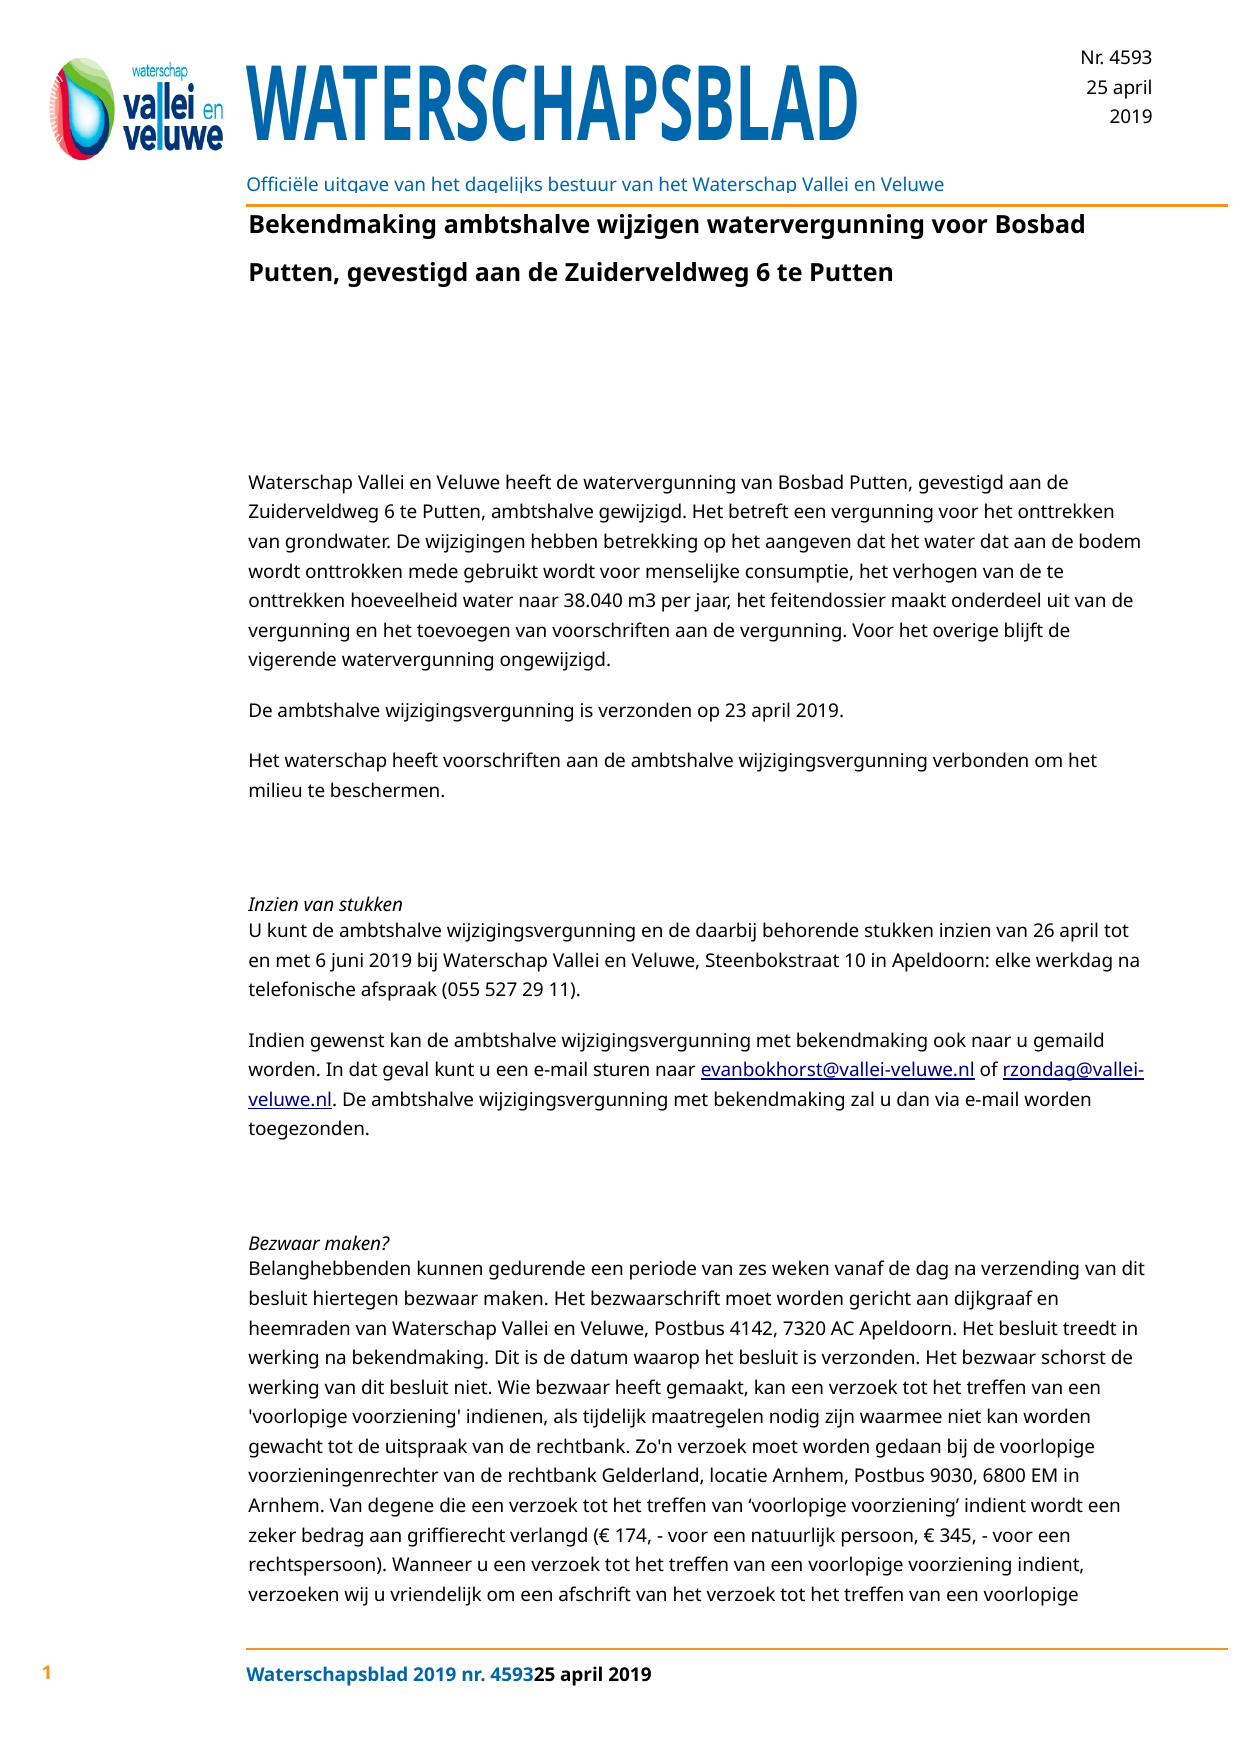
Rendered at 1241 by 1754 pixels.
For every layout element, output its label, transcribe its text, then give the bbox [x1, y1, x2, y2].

picture [41, 47, 231, 172]
text Inzien van stukken [248, 891, 1152, 917]
text Waterschap Vallei en Veluwe heeft de watervergunning van Bosbad Putten, gevestigd aan de Zuiderveldweg 6 te Putten, ambtshalve gewijzigd. Het betreft een vergunning voor het onttrekken van grondwater. De wijzigingen hebben betrekking op het aangeven dat het water dat aan de bodem wordt onttrokken mede gebruikt wordt voor menselijke consumptie, het verhogen van de te onttrekken hoeveelheid water naar 38.040 m3 per jaar, het feitendossier maakt onderdeel uit van de vergunning en het toevoegen van voorschriften aan de vergunning. Voor het overige blijft de vigerende watervergunning ongewijzigd. [248, 469, 1152, 672]
text De ambtshalve wijzigingsvergunning is verzonden op 23 april 2019. [248, 697, 1152, 723]
text Belanghebbenden kunnen gedurende een periode van zes weken vanaf de dag na verzending van dit besluit hiertegen bezwaar maken. Het bezwaarschrift moet worden gericht aan dijkgraaf en heemraden van Waterschap Vallei en Veluwe, Postbus 4142, 7320 AC Apeldoorn. Het besluit treedt in werking na bekendmaking. Dit is de datum waarop het besluit is verzonden. Het bezwaar schorst de werking van dit besluit niet. Wie bezwaar heeft gemaakt, kan een verzoek tot het treffen van een 'voorlopige voorziening' indienen, als tijdelijk maatregelen nodig zijn waarmee niet kan worden gewacht tot de uitspraak van de rechtbank. Zo'n verzoek moet worden gedaan bij de voorlopige voorzieningenrechter van de rechtbank Gelderland, locatie Arnhem, Postbus 9030, 6800 EM in Arnhem. Van degene die een verzoek tot het treffen van ‘voorlopige voorziening’ indient wordt een zeker bedrag aan griffierecht verlangd (€ 174, - voor een natuurlijk persoon, € 345, - voor een rechtspersoon). Wanneer u een verzoek tot het treffen van een voorlopige voorziening indient, verzoeken wij u vriendelijk om een afschrift van het verzoek tot het treffen van een voorlopige [248, 1256, 1152, 1607]
text U kunt de ambtshalve wijzigingsvergunning en de daarbij behorende stukken inzien van 26 april tot en met 6 juni 2019 bij Waterschap Vallei en Veluwe, Steenbokstraat 10 in Apeldoorn: elke werkdag na telefonische afspraak (055 527 29 11). [248, 917, 1152, 1002]
text Bezwaar maken? [248, 1230, 1152, 1256]
text Bekendmaking ambtshalve wijzigen watervergunning voor Bosbad Putten, gevestigd aan de Zuiderveldweg 6 te Putten [248, 207, 1152, 288]
text Indien gewenst kan de ambtshalve wijzigingsvergunning met bekendmaking ook naar u gemaild worden. In dat geval kunt u een e-mail sturen naar evanbokhorst@vallei-veluwe.nl of rzondag@vallei-veluwe.nl. De ambtshalve wijzigingsvergunning met bekendmaking zal u dan via e-mail worden toegezonden. [248, 1027, 1152, 1141]
text Het waterschap heeft voorschriften aan de ambtshalve wijzigingsvergunning verbonden om het milieu te beschermen. [248, 747, 1152, 803]
